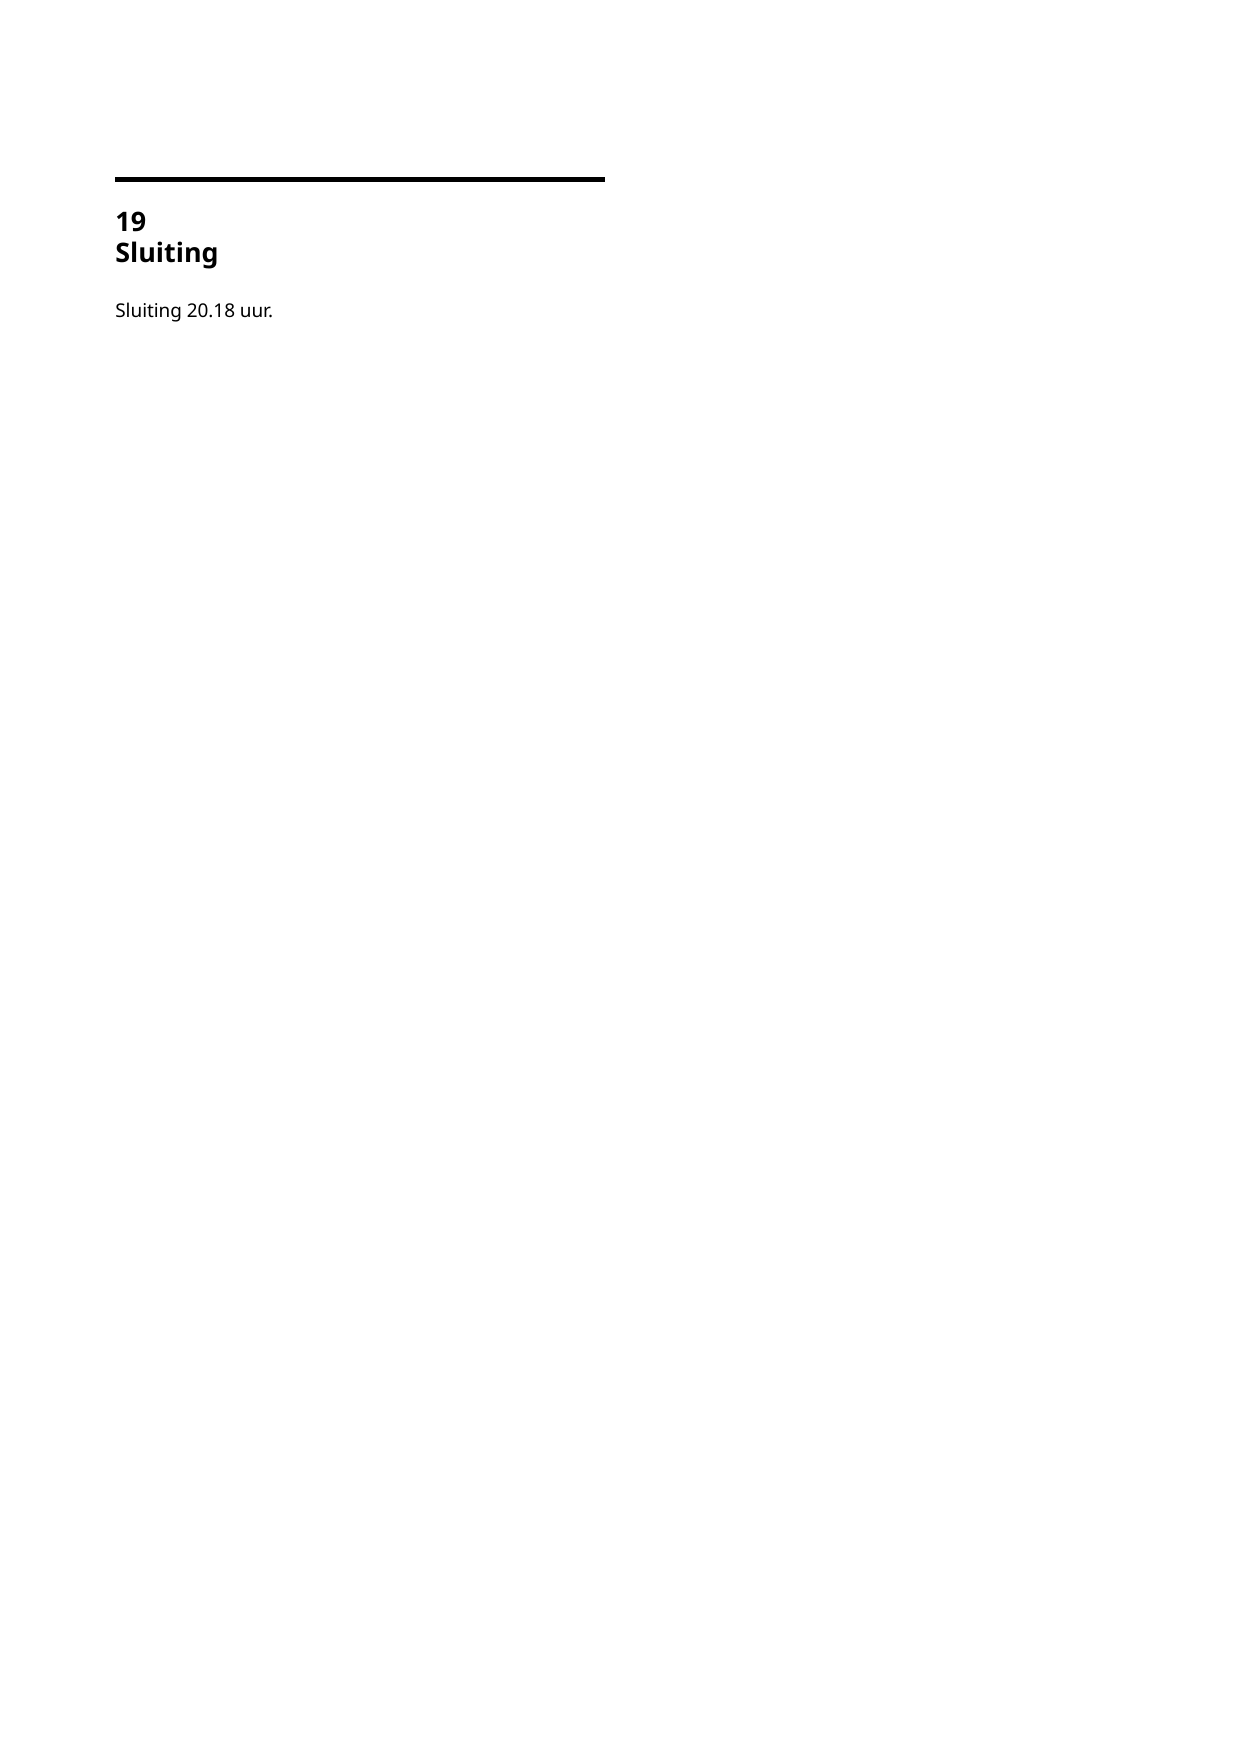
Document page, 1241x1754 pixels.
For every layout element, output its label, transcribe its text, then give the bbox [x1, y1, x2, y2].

text Sluiting [115, 239, 605, 283]
text 19 [115, 203, 605, 239]
text Sluiting 20.18 uur. [115, 302, 605, 322]
